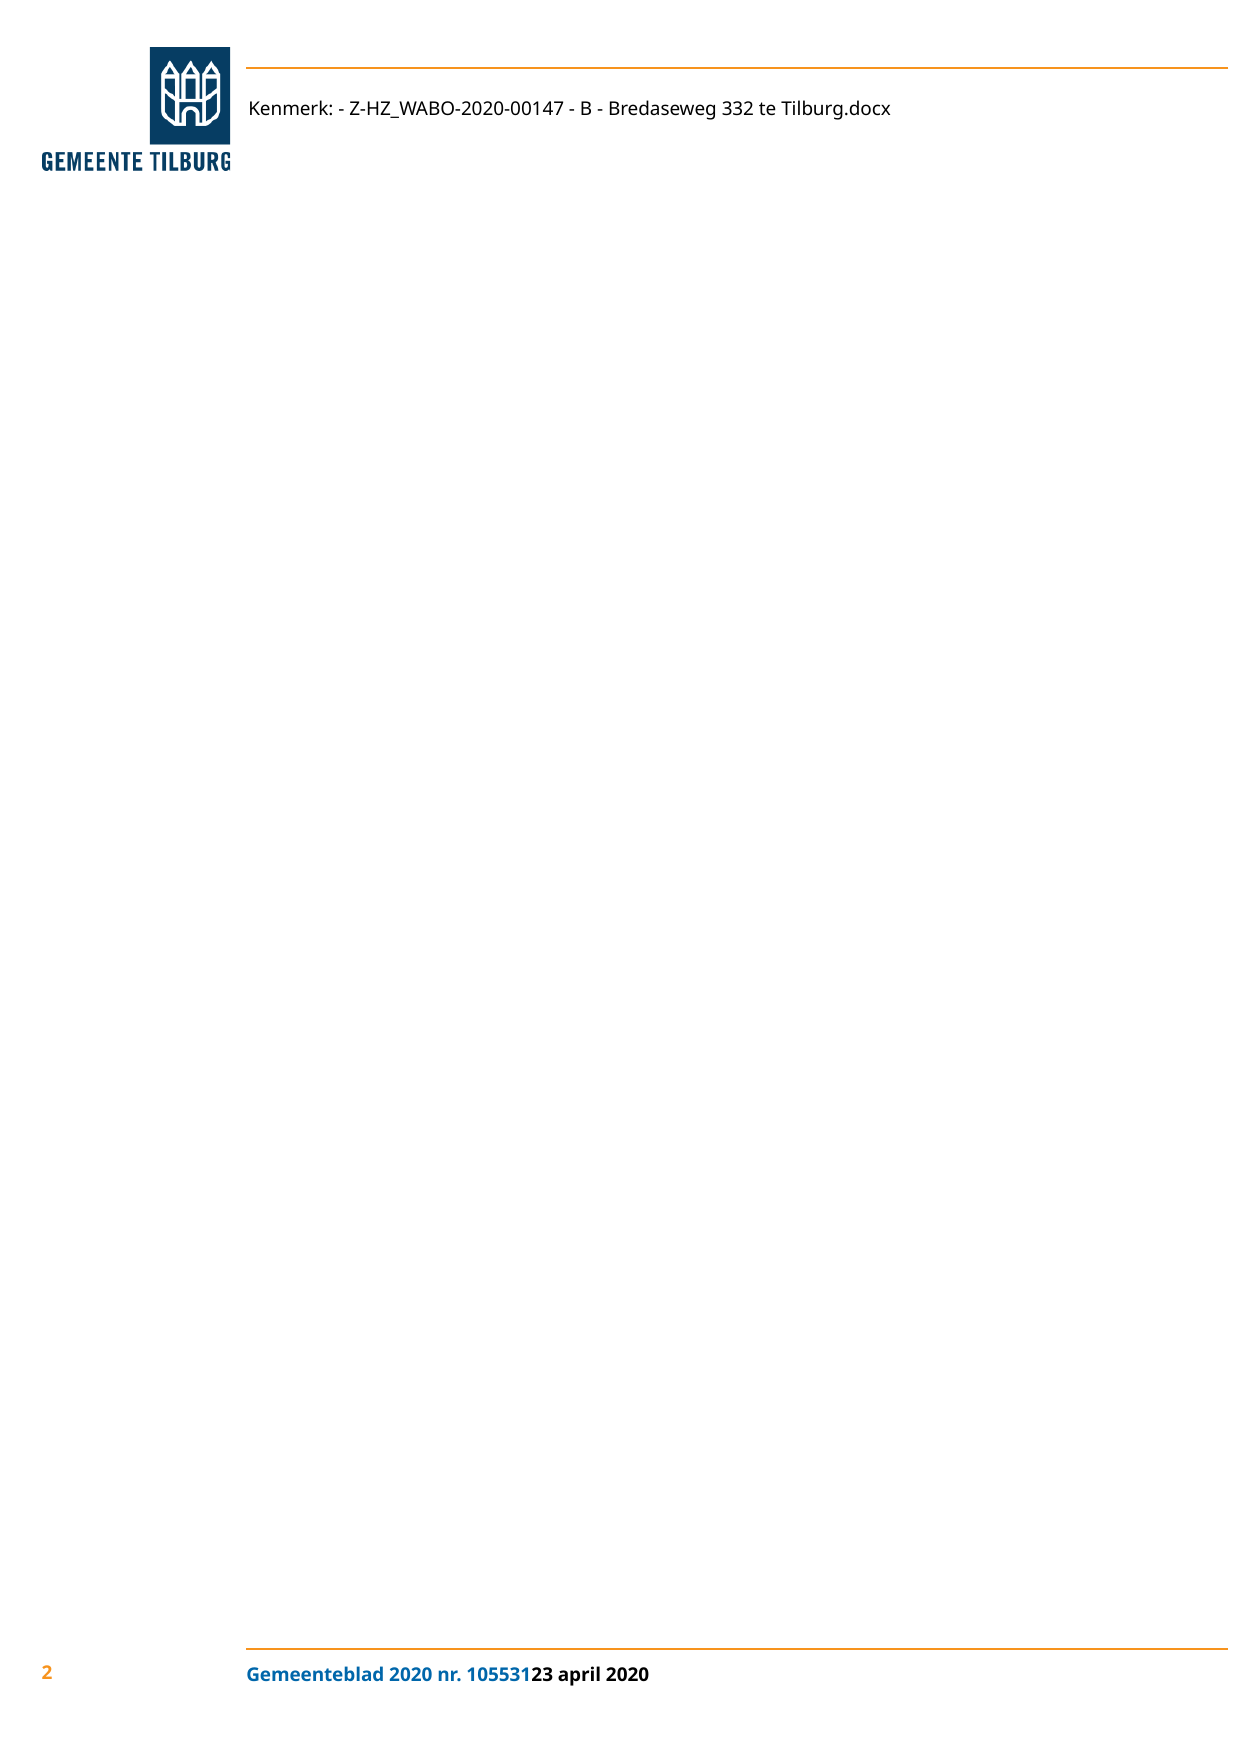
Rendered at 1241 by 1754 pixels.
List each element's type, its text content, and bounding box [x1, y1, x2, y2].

picture [41, 47, 231, 172]
text Kenmerk: - Z-HZ_WABO-2020-00147 - B - Bredaseweg 332 te Tilburg.docx [248, 95, 1152, 121]
